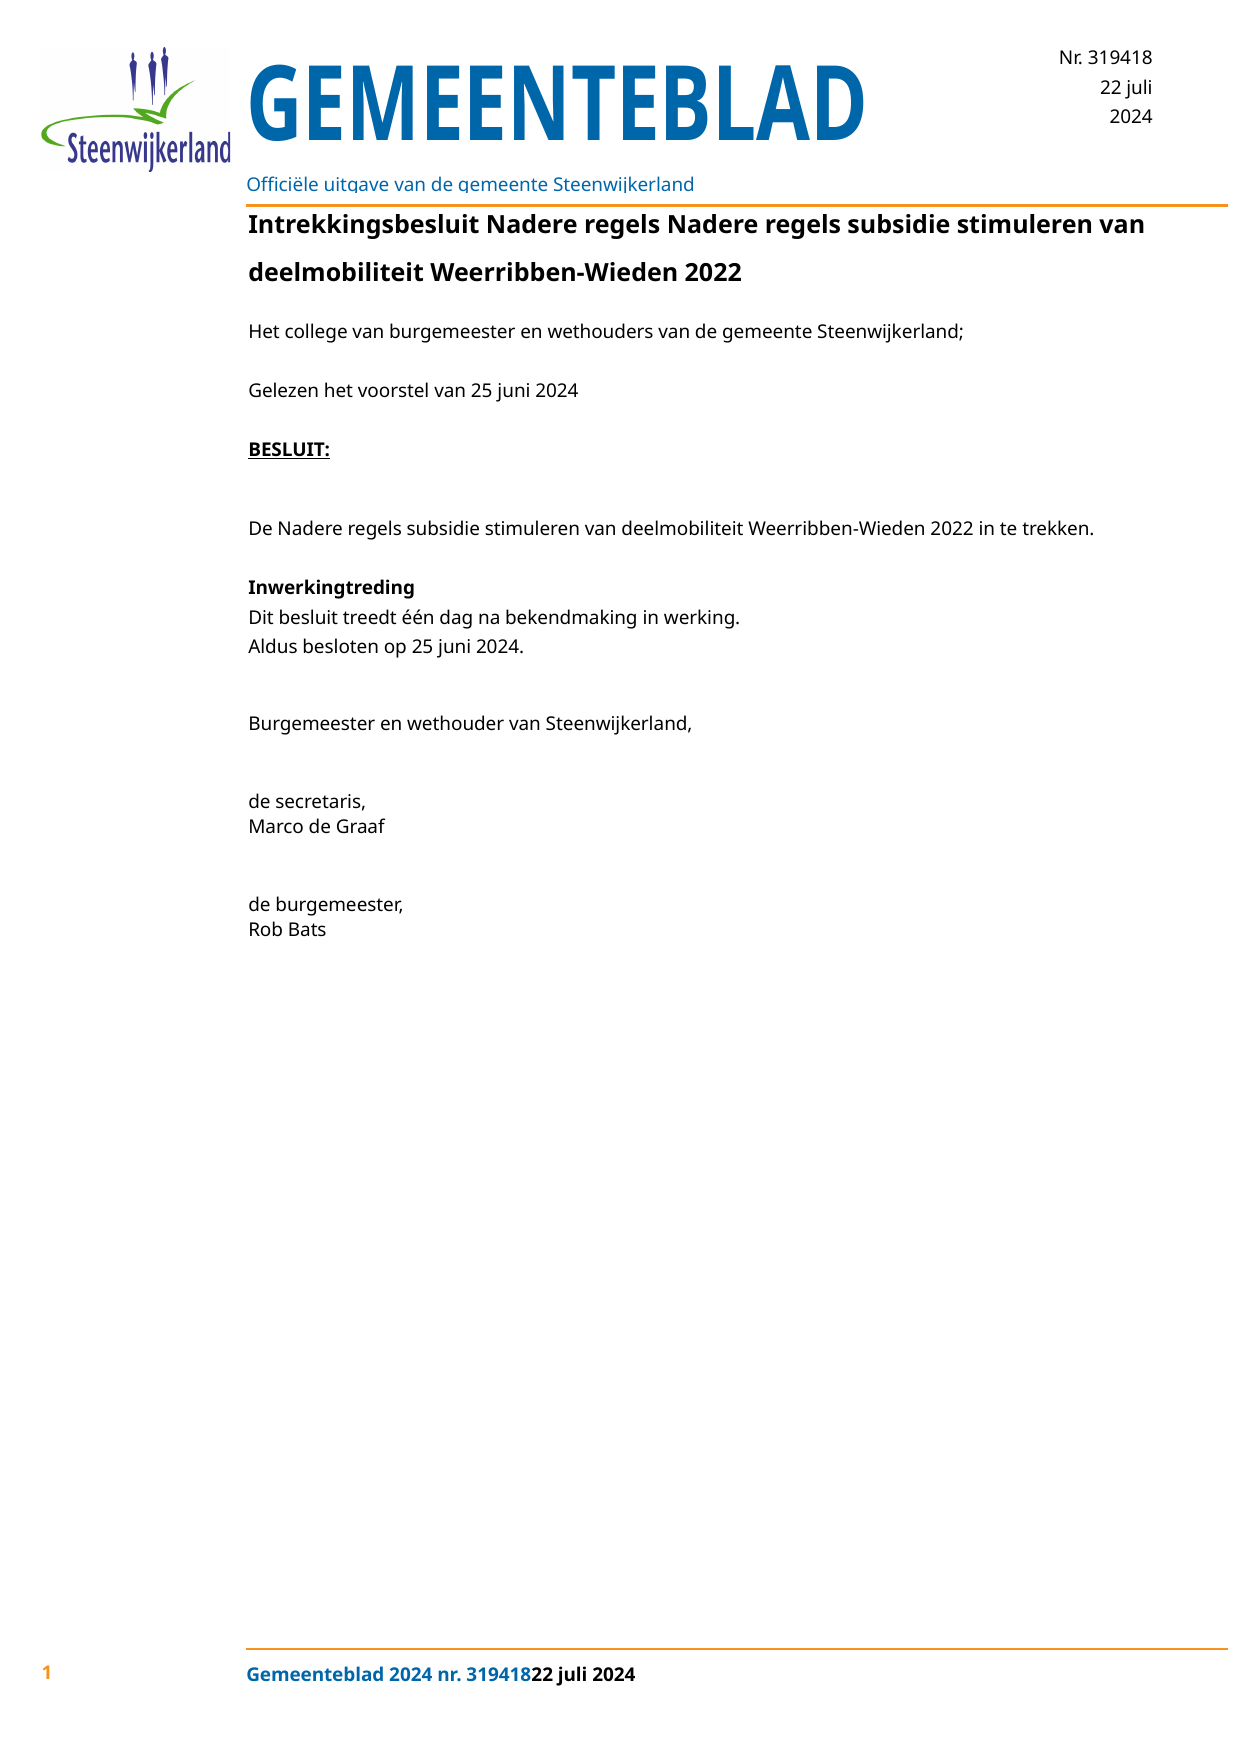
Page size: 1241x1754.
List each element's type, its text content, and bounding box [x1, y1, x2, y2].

text Intrekkingsbesluit Nadere regels Nadere regels subsidie stimuleren van deelmobiliteit Weerribben-Wieden 2022 [248, 207, 1152, 288]
text BESLUIT: [248, 436, 1152, 462]
text de secretaris, [248, 788, 1152, 813]
text Gelezen het voorstel van 25 juni 2024 [248, 377, 1152, 403]
text Burgemeester en wethouder van Steenwijkerland, [248, 711, 1152, 736]
text Inwerkingtreding [248, 574, 1152, 600]
text De Nadere regels subsidie stimuleren van deelmobiliteit Weerribben-Wieden 2022 in te trekken. [248, 515, 1152, 541]
text Aldus besloten op 25 juni 2024. [248, 633, 1152, 659]
text Marco de Graaf [248, 813, 1152, 839]
text Het college van burgemeester en wethouders van de gemeente Steenwijkerland; [248, 318, 1152, 344]
text Dit besluit treedt één dag na bekendmaking in werking. [248, 604, 1152, 629]
text de burgemeester, [248, 891, 1152, 916]
text Rob Bats [248, 916, 1152, 942]
picture [41, 47, 231, 172]
